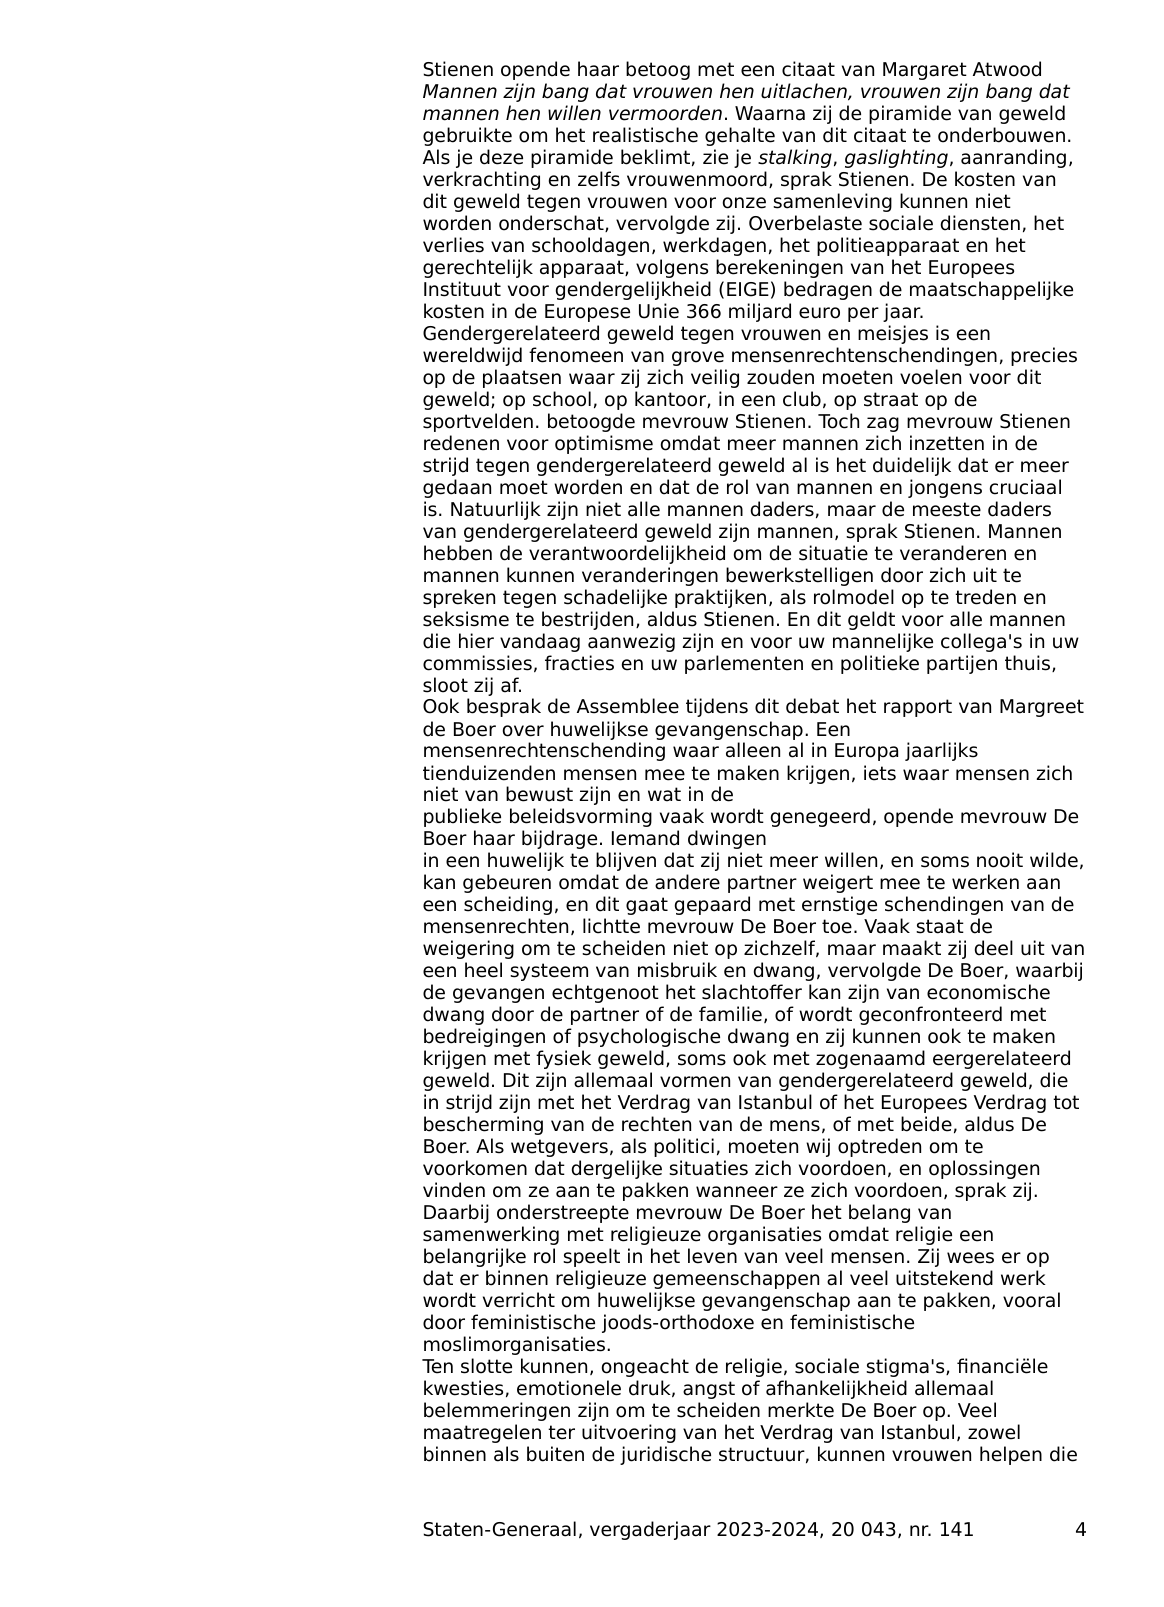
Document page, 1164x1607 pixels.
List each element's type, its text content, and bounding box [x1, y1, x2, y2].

text in een huwelijk te blijven dat zij niet meer willen, en soms nooit wilde, kan gebeuren omdat de andere partner weigert mee te werken aan een scheiding, en dit gaat gepaard met ernstige schendingen van de mensenrechten, lichtte mevrouw De Boer toe. Vaak staat de weigering om te scheiden niet op zichzelf, maar maakt zij deel uit van een heel systeem van misbruik en dwang, vervolgde De Boer, waarbij de gevangen echtgenoot het slachtoffer kan zijn van economische dwang door de partner of de familie, of wordt geconfronteerd met bedreigingen of psychologische dwang en zij kunnen ook te maken krijgen met fysiek geweld, soms ook met zogenaamd eergerelateerd geweld. Dit zijn allemaal vormen van gendergerelateerd geweld, die in strijd zijn met het Verdrag van Istanbul of het Europees Verdrag tot bescherming van de rechten van de mens, of met beide, aldus De Boer. Als wetgevers, als politici, moeten wij optreden om te voorkomen dat dergelijke situaties zich voordoen, en oplossingen vinden om ze aan te pakken wanneer ze zich voordoen, sprak zij. Daarbij onderstreepte mevrouw De Boer het belang van samenwerking met religieuze organisaties omdat religie een belangrijke rol speelt in het leven van veel mensen. Zij wees er op dat er binnen religieuze gemeenschappen al veel uitstekend werk wordt verricht om huwelijkse gevangenschap aan te pakken, vooral door feministische joods-orthodoxe en feministische moslimorganisaties. [422, 850, 1087, 1356]
text publieke beleidsvorming vaak wordt genegeerd, opende mevrouw De Boer haar bijdrage. Iemand dwingen [422, 806, 1087, 850]
text Ook besprak de Assemblee tijdens dit debat het rapport van Margreet de Boer over huwelijkse gevangenschap. Een mensenrechtenschending waar alleen al in Europa jaarlijks tienduizenden mensen mee te maken krijgen, iets waar mensen zich niet van bewust zijn en wat in de [422, 696, 1087, 806]
text Gendergerelateerd geweld tegen vrouwen en meisjes is een wereldwijd fenomeen van grove mensenrechtenschendingen, precies op de plaatsen waar zij zich veilig zouden moeten voelen voor dit geweld; op school, op kantoor, in een club, op straat op de sportvelden. betoogde mevrouw Stienen. Toch zag mevrouw Stienen redenen voor optimisme omdat meer mannen zich inzetten in de strijd tegen gendergerelateerd geweld al is het duidelijk dat er meer gedaan moet worden en dat de rol van mannen en jongens cruciaal is. Natuurlijk zijn niet alle mannen daders, maar de meeste daders van gendergerelateerd geweld zijn mannen, sprak Stienen. Mannen hebben de verantwoordelijkheid om de situatie te veranderen en mannen kunnen veranderingen bewerkstelligen door zich uit te spreken tegen schadelijke praktijken, als rolmodel op te treden en seksisme te bestrijden, aldus Stienen. En dit geldt voor alle mannen die hier vandaag aanwezig zijn en voor uw mannelijke collega's in uw commissies, fracties en uw parlementen en politieke partijen thuis, sloot zij af. [422, 323, 1087, 696]
text Stienen opende haar betoog met een citaat van Margaret Atwood Mannen zijn bang dat vrouwen hen uitlachen, vrouwen zijn bang dat mannen hen willen vermoorden. Waarna zij de piramide van geweld gebruikte om het realistische gehalte van dit citaat te onderbouwen. Als je deze piramide beklimt, zie je stalking, gaslighting, aanranding, verkrachting en zelfs vrouwenmoord, sprak Stienen. De kosten van dit geweld tegen vrouwen voor onze samenleving kunnen niet worden onderschat, vervolgde zij. Overbelaste sociale diensten, het verlies van schooldagen, werkdagen, het politieapparaat en het gerechtelijk apparaat, volgens berekeningen van het Europees Instituut voor gendergelijkheid (EIGE) bedragen de maatschappelijke kosten in de Europese Unie 366 miljard euro per jaar. [422, 59, 1087, 323]
text Ten slotte kunnen, ongeacht de religie, sociale stigma's, financiële kwesties, emotionele druk, angst of afhankelijkheid allemaal belemmeringen zijn om te scheiden merkte De Boer op. Veel maatregelen ter uitvoering van het Verdrag van Istanbul, zowel binnen als buiten de juridische structuur, kunnen vrouwen helpen die [422, 1356, 1087, 1466]
